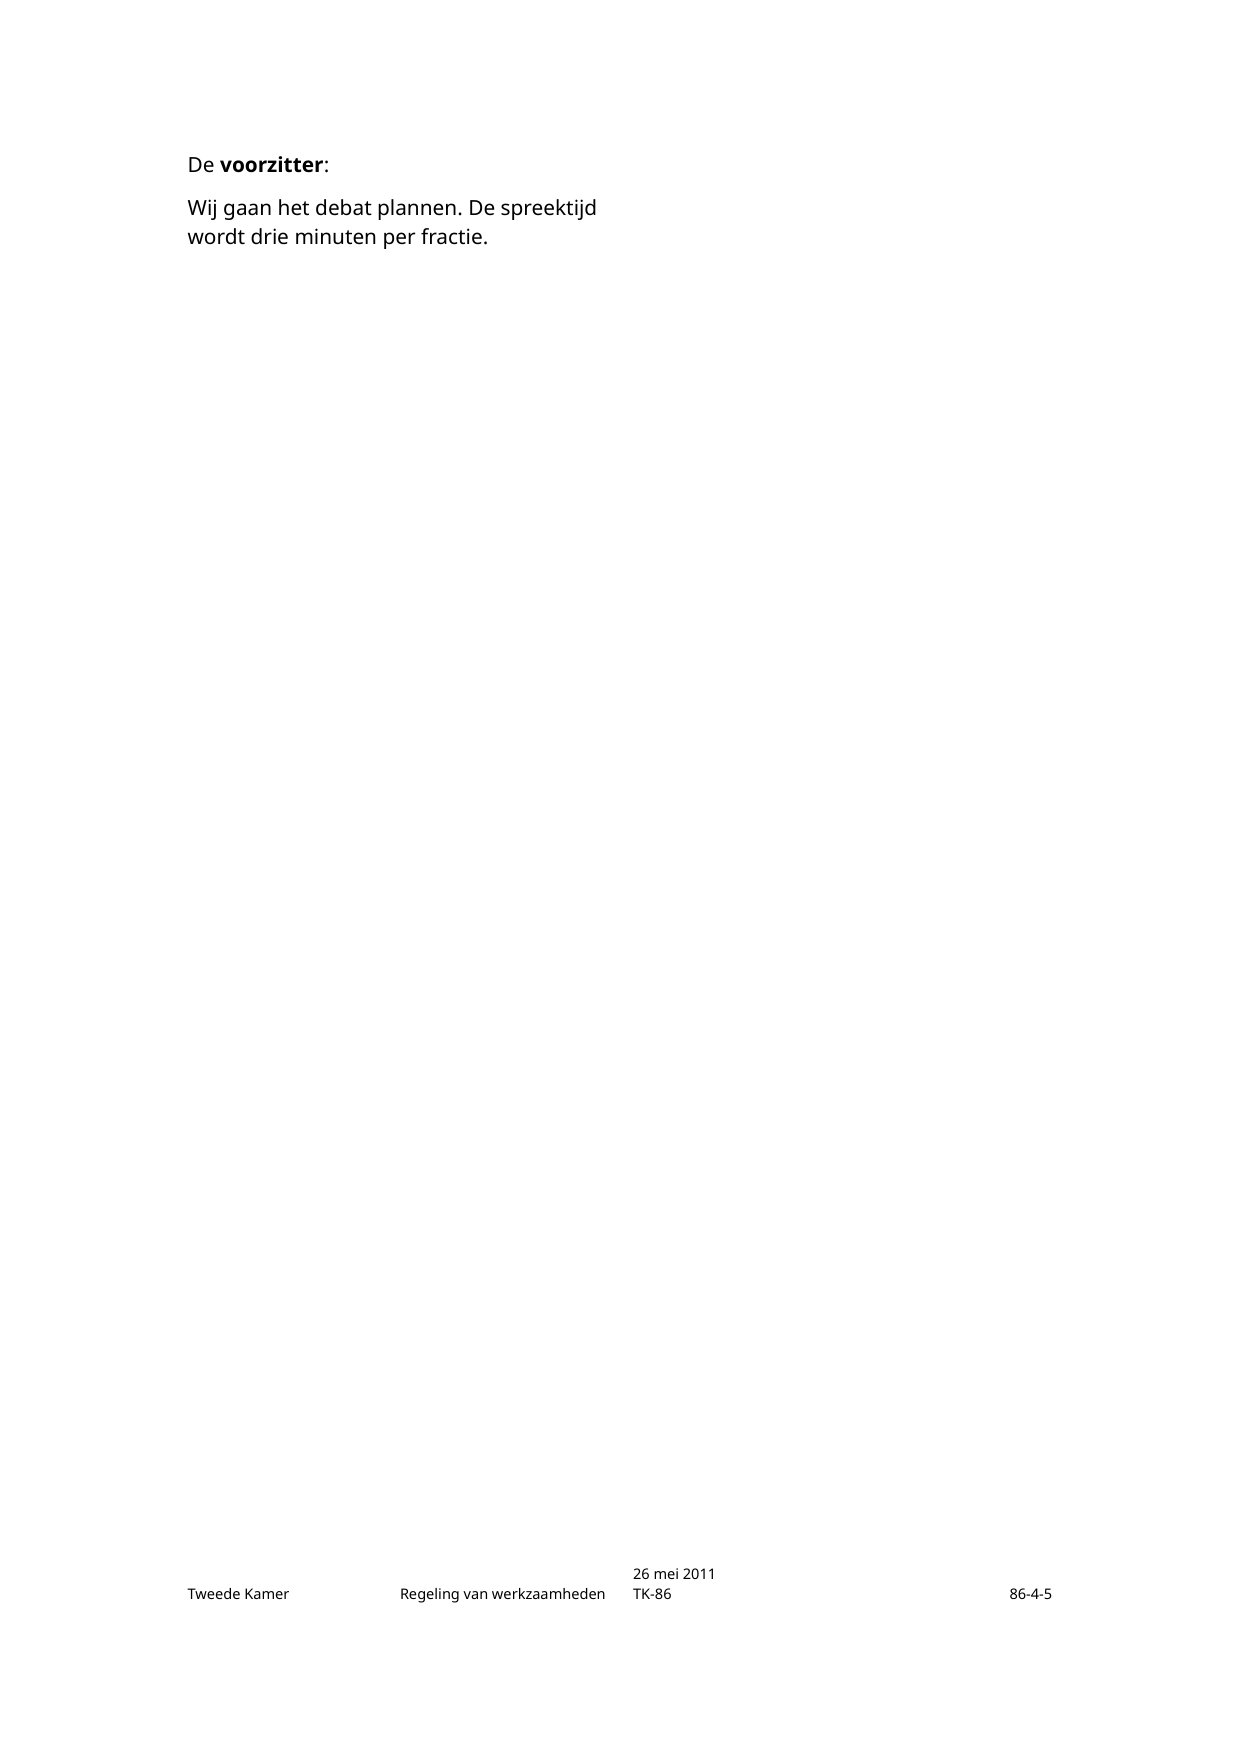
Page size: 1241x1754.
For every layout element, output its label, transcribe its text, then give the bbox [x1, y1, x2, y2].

text Wij gaan het debat plannen. De spreektijd wordt drie minuten per fractie. [187, 193, 605, 250]
text De voorzitter: [187, 150, 605, 178]
